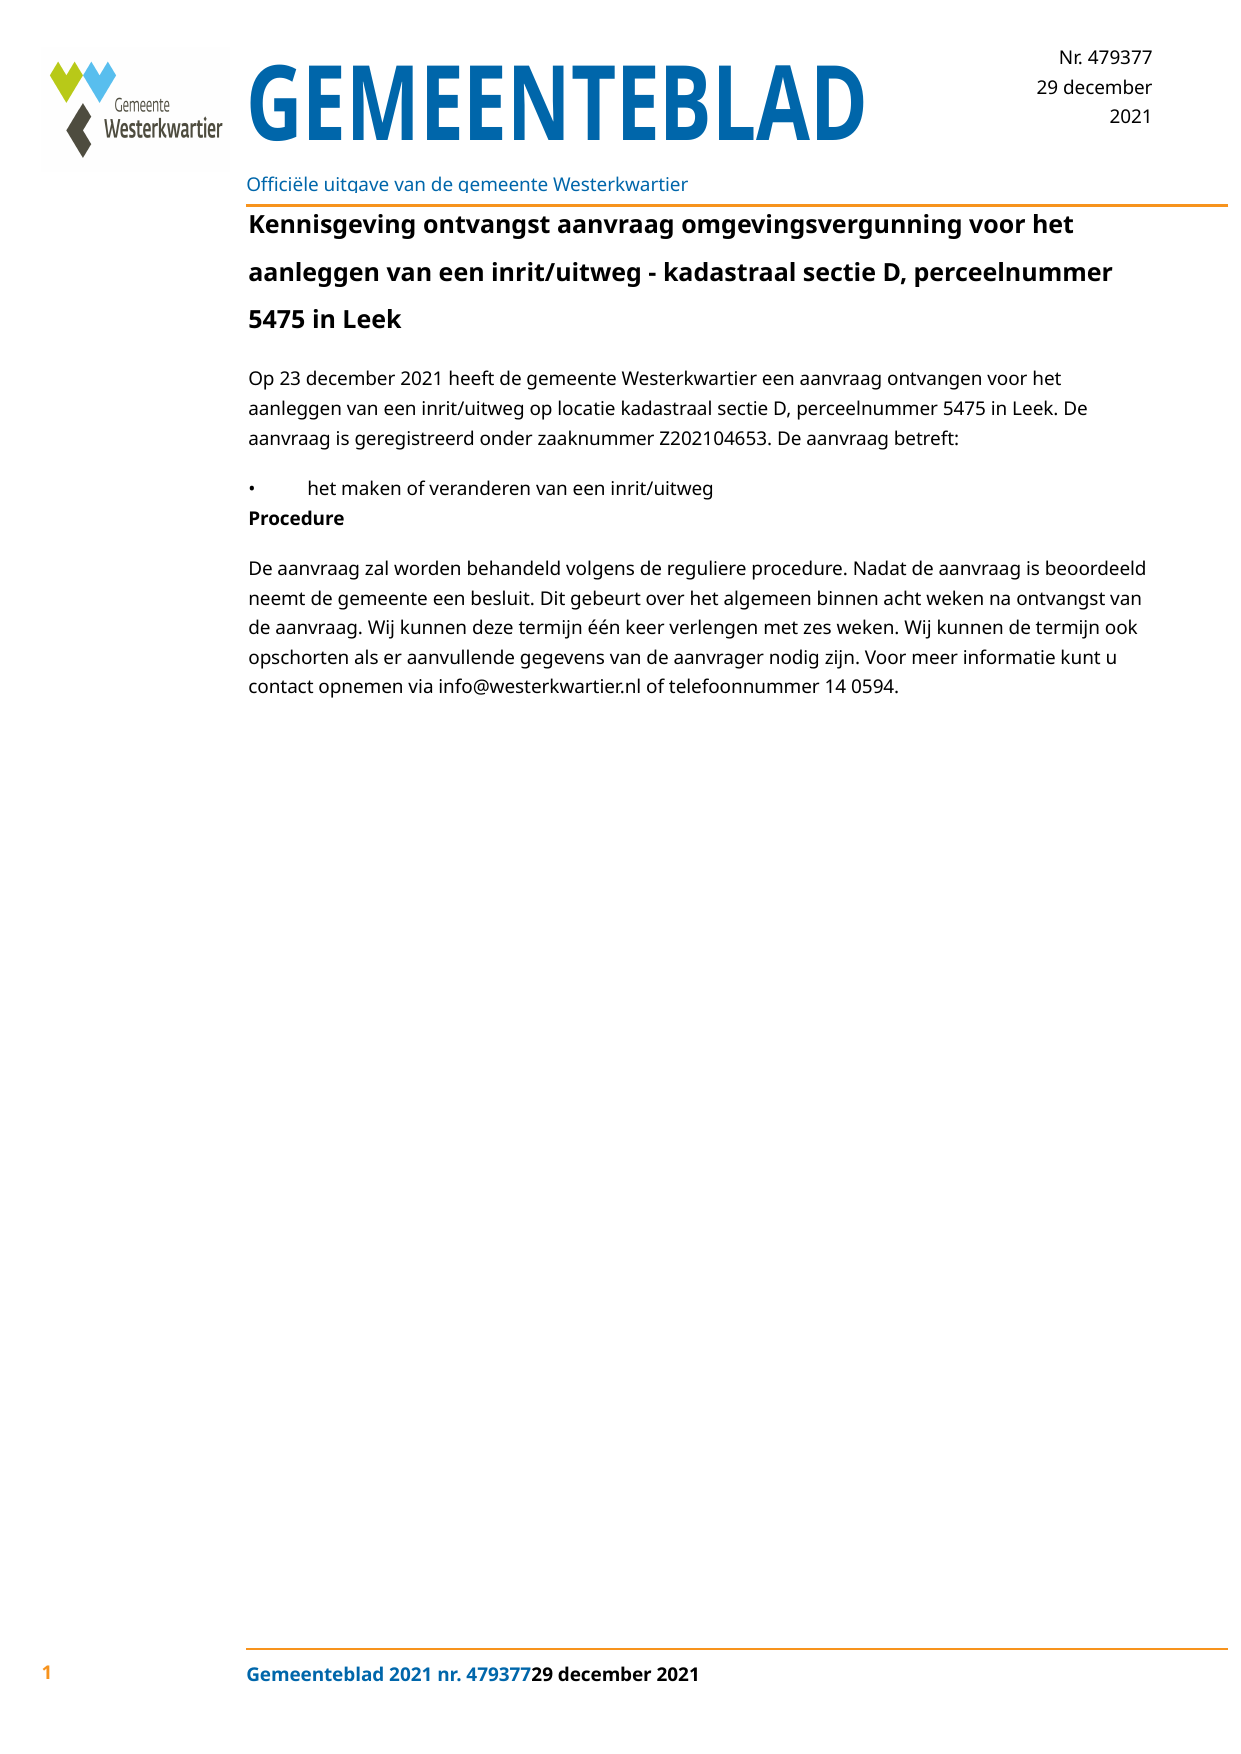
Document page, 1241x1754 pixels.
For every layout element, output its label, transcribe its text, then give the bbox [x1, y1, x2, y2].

picture [41, 47, 231, 172]
text De aanvraag zal worden behandeld volgens de reguliere procedure. Nadat de aanvraag is beoordeeld neemt de gemeente een besluit. Dit gebeurt over het algemeen binnen acht weken na ontvangst van de aanvraag. Wij kunnen deze termijn één keer verlengen met zes weken. Wij kunnen de termijn ook opschorten als er aanvullende gegevens van de aanvrager nodig zijn. Voor meer informatie kunt u contact opnemen via info@westerkwartier.nl of telefoonnummer 14 0594. [248, 555, 1152, 699]
text Kennisgeving ontvangst aanvraag omgevingsvergunning voor het aanleggen van een inrit/uitweg - kadastraal sectie D, perceelnummer 5475 in Leek [248, 207, 1152, 336]
list het maken of veranderen van een inrit/uitweg [248, 475, 1152, 501]
text Procedure [248, 505, 1152, 530]
text Op 23 december 2021 heeft de gemeente Westerkwartier een aanvraag ontvangen voor het aanleggen van een inrit/uitweg op locatie kadastraal sectie D, perceelnummer 5475 in Leek. De aanvraag is geregistreerd onder zaaknummer Z202104653. De aanvraag betreft: [248, 366, 1152, 450]
